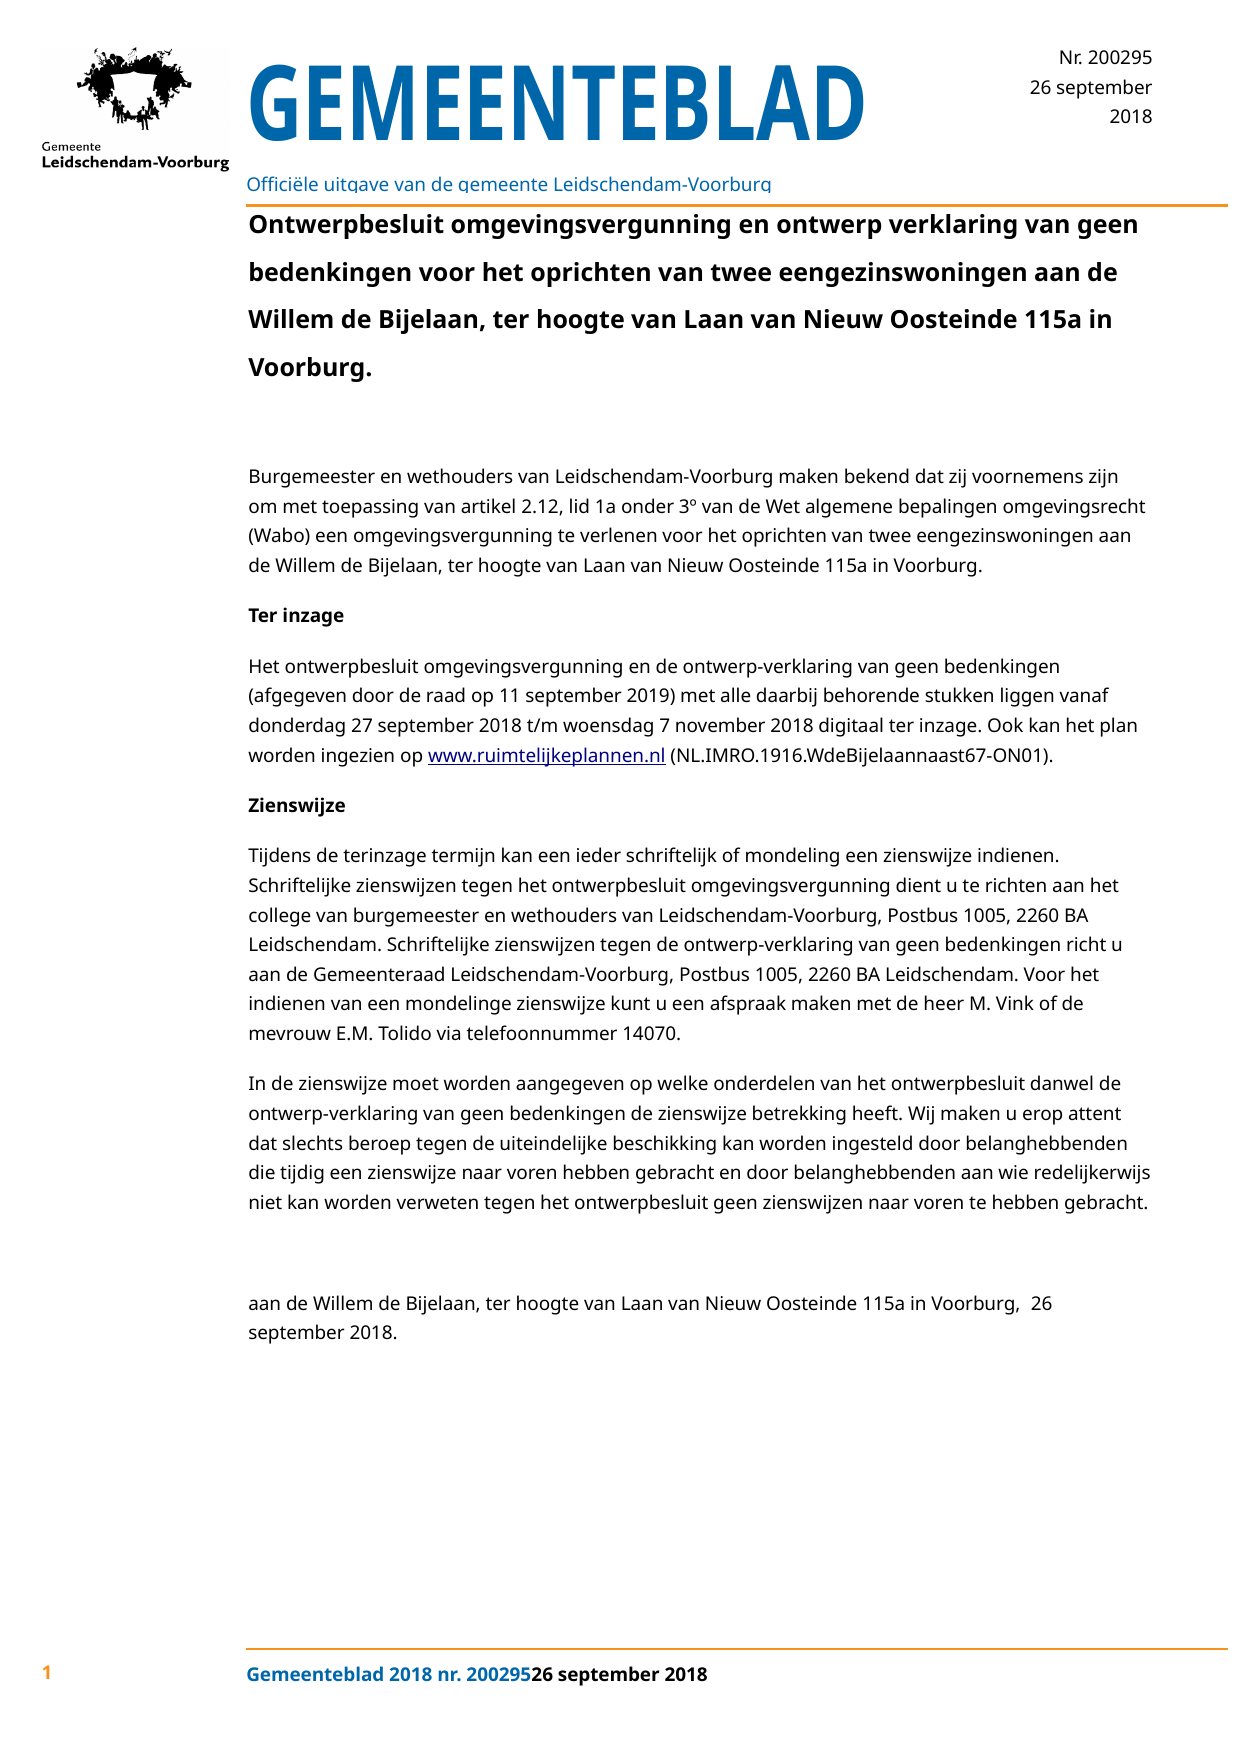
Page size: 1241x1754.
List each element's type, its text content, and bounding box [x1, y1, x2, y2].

text Burgemeester en wethouders van Leidschendam-Voorburg maken bekend dat zij voornemens zijn om met toepassing van artikel 2.12, lid 1a onder 3º van de Wet algemene bepalingen omgevingsrecht (Wabo) een omgevingsvergunning te verlenen voor het oprichten van twee eengezinswoningen aan de Willem de Bijelaan, ter hoogte van Laan van Nieuw Oosteinde 115a in Voorburg. [248, 463, 1152, 578]
text In de zienswijze moet worden aangegeven op welke onderdelen van het ontwerpbesluit danwel de ontwerp-verklaring van geen bedenkingen de zienswijze betrekking heeft. Wij maken u erop attent dat slechts beroep tegen de uiteindelijke beschikking kan worden ingesteld door belanghebbenden die tijdig een zienswijze naar voren hebben gebracht en door belanghebbenden aan wie redelijkerwijs niet kan worden verweten tegen het ontwerpbesluit geen zienswijzen naar voren te hebben gebracht. [248, 1071, 1152, 1215]
text Ter inzage [248, 603, 1152, 628]
text aan de Willem de Bijelaan, ter hoogte van Laan van Nieuw Oosteinde 115a in Voorburg, 26 september 2018. [248, 1290, 1152, 1345]
picture [41, 47, 231, 172]
text Zienswijze [248, 792, 1152, 818]
text Ontwerpbesluit omgevingsvergunning en ontwerp verklaring van geen bedenkingen voor het oprichten van twee eengezinswoningen aan de Willem de Bijelaan, ter hoogte van Laan van Nieuw Oosteinde 115a in Voorburg. [248, 207, 1152, 384]
text Het ontwerpbesluit omgevingsvergunning en de ontwerp-verklaring van geen bedenkingen (afgegeven door de raad op 11 september 2019) met alle daarbij behorende stukken liggen vanaf donderdag 27 september 2018 t/m woensdag 7 november 2018 digitaal ter inzage. Ook kan het plan worden ingezien op www.ruimtelijkeplannen.nl (NL.IMRO.1916.WdeBijelaannaast67-ON01). [248, 653, 1152, 768]
text Tijdens de terinzage termijn kan een ieder schriftelijk of mondeling een zienswijze indienen. Schriftelijke zienswijzen tegen het ontwerpbesluit omgevingsvergunning dient u te richten aan het college van burgemeester en wethouders van Leidschendam-Voorburg, Postbus 1005, 2260 BA Leidschendam. Schriftelijke zienswijzen tegen de ontwerp-verklaring van geen bedenkingen richt u aan de Gemeenteraad Leidschendam-Voorburg, Postbus 1005, 2260 BA Leidschendam. Voor het indienen van een mondelinge zienswijze kunt u een afspraak maken met de heer M. Vink of de mevrouw E.M. Tolido via telefoonnummer 14070. [248, 843, 1152, 1046]
